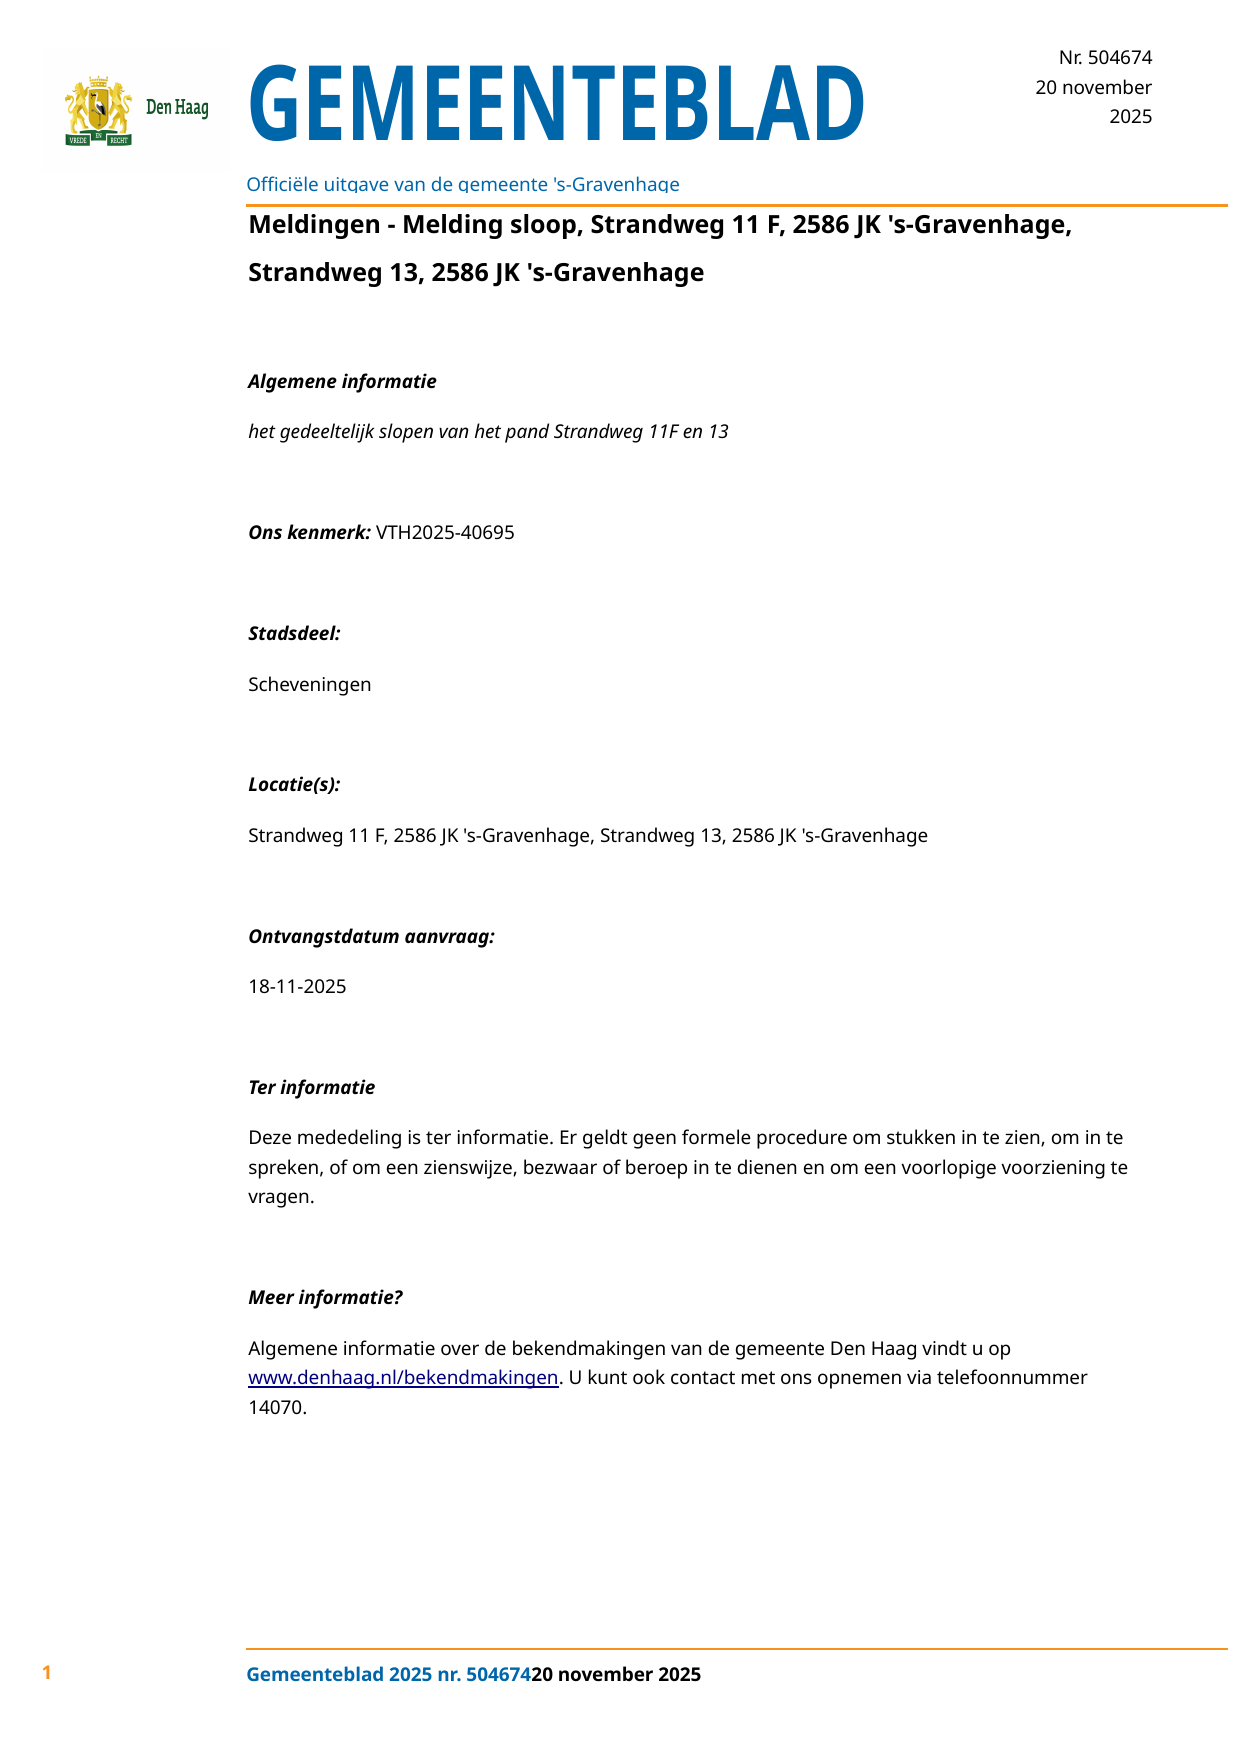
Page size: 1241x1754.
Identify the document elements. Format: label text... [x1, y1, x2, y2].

text Ons kenmerk: VTH2025-40695 [248, 519, 1152, 545]
text Deze mededeling is ter informatie. Er geldt geen formele procedure om stukken in te zien, om in te spreken, of om een zienswijze, bezwaar of beroep in te dienen en om een voorlopige voorziening te vragen. [248, 1124, 1152, 1209]
text Meldingen - Melding sloop, Strandweg 11 F, 2586 JK 's-Gravenhage, Strandweg 13, 2586 JK 's-Gravenhage [248, 207, 1152, 288]
text Strandweg 11 F, 2586 JK 's-Gravenhage, Strandweg 13, 2586 JK 's-Gravenhage [248, 822, 1152, 848]
text het gedeeltelijk slopen van het pand Strandweg 11F en 13 [248, 419, 1152, 444]
text Ontvangstdatum aanvraag: [248, 923, 1152, 949]
text Stadsdeel: [248, 620, 1152, 646]
text Locatie(s): [248, 772, 1152, 797]
text Algemene informatie over de bekendmakingen van de gemeente Den Haag vindt u op www.denhaag.nl/bekendmakingen. U kunt ook contact met ons opnemen via telefoonnummer 14070. [248, 1335, 1152, 1420]
text Ter informatie [248, 1074, 1152, 1100]
text 18-11-2025 [248, 973, 1152, 999]
text Scheveningen [248, 671, 1152, 697]
picture [41, 47, 231, 172]
text Algemene informatie [248, 368, 1152, 394]
text Meer informatie? [248, 1284, 1152, 1310]
